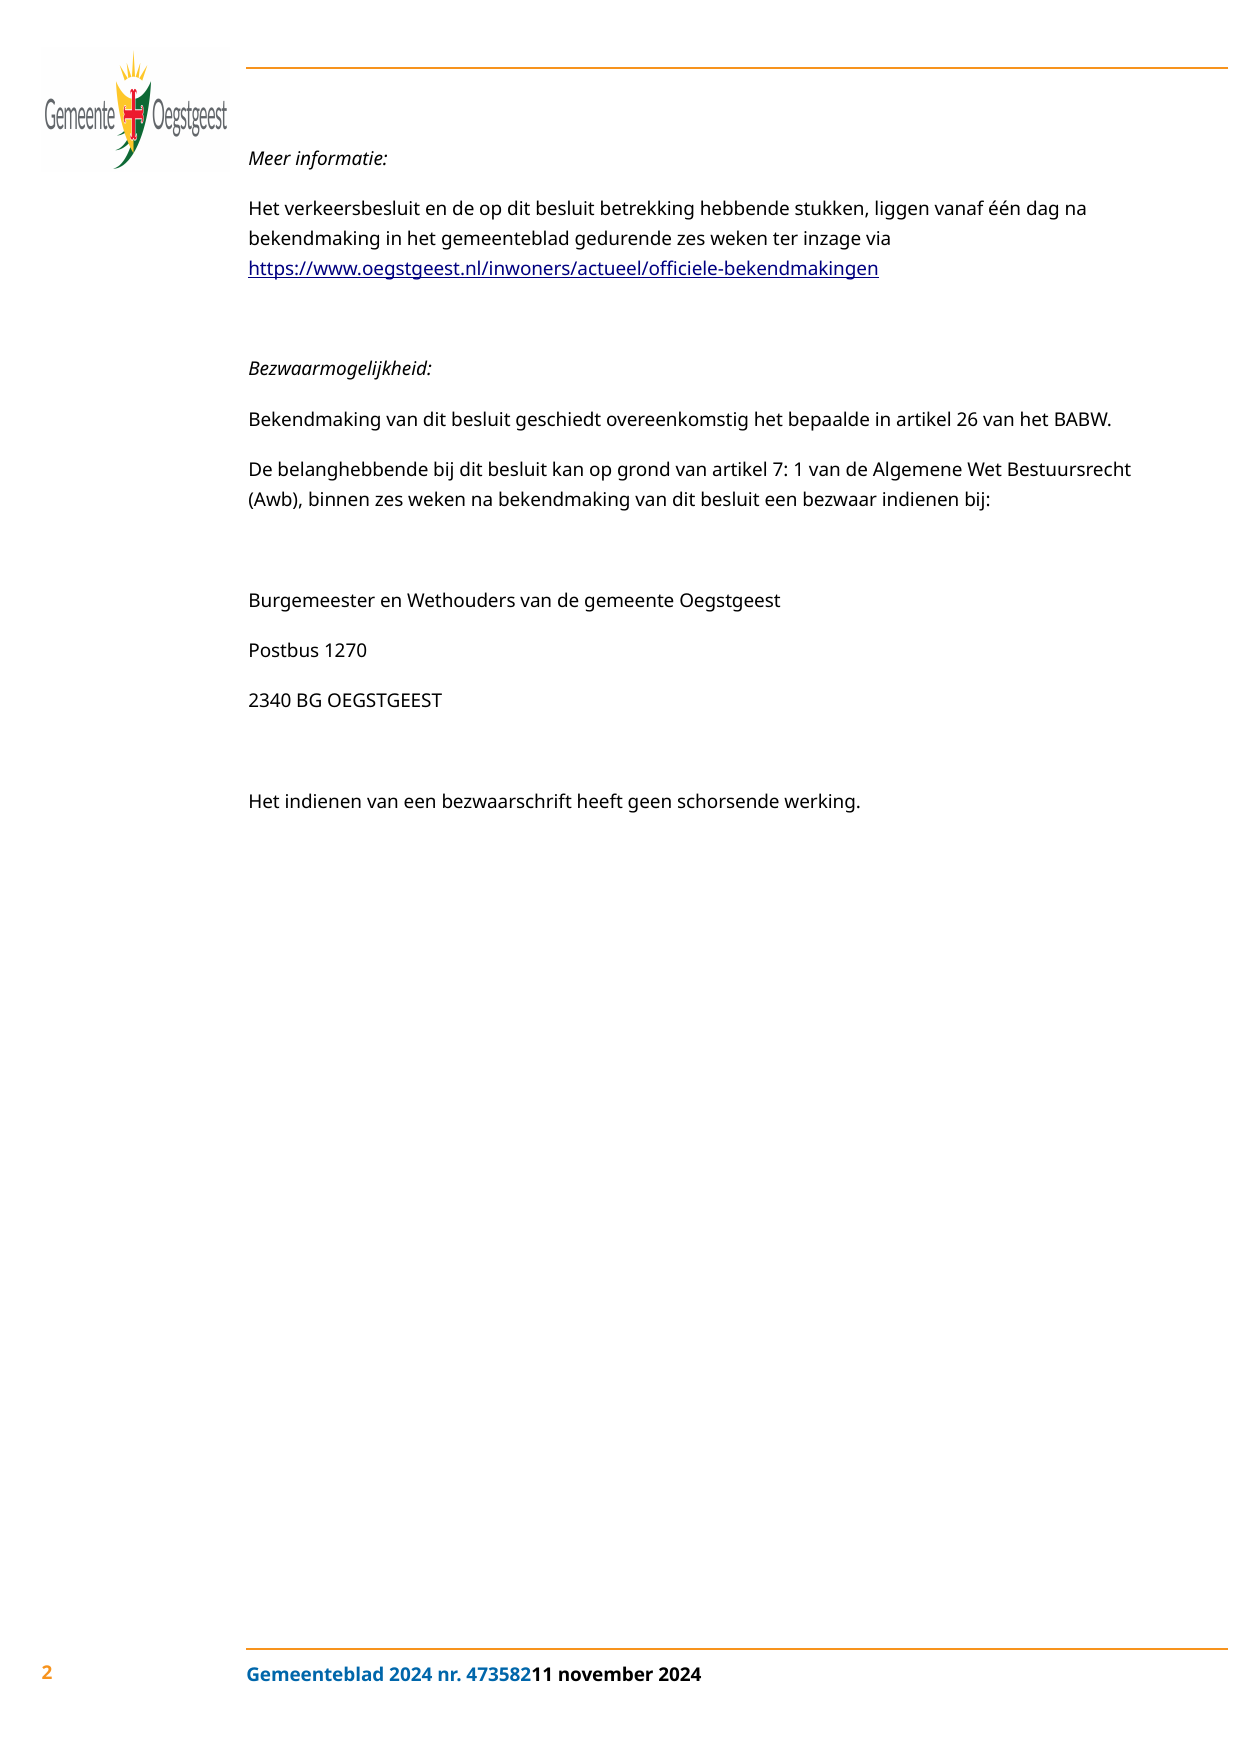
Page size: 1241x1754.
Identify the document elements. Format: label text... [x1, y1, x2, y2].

text Bekendmaking van dit besluit geschiedt overeenkomstig het bepaalde in artikel 26 van het BABW. [248, 406, 1152, 432]
text Bezwaarmogelijkheid: [248, 356, 1152, 381]
text De belanghebbende bij dit besluit kan op grond van artikel 7: 1 van de Algemene Wet Bestuursrecht (Awb), binnen zes weken na bekendmaking van dit besluit een bezwaar indienen bij: [248, 456, 1152, 512]
text 2340 BG OEGSTGEEST [248, 688, 1152, 713]
text Het verkeersbesluit en de op dit besluit betrekking hebbende stukken, liggen vanaf één dag na bekendmaking in het gemeenteblad gedurende zes weken ter inzage via https://www.oegstgeest.nl/inwoners/actueel/officiele-bekendmakingen [248, 196, 1152, 281]
text Postbus 1270 [248, 637, 1152, 663]
picture [41, 47, 231, 172]
text Meer informatie: [248, 145, 1152, 171]
text Het indienen van een bezwaarschrift heeft geen schorsende werking. [248, 788, 1152, 814]
text Burgemeester en Wethouders van de gemeente Oegstgeest [248, 587, 1152, 613]
